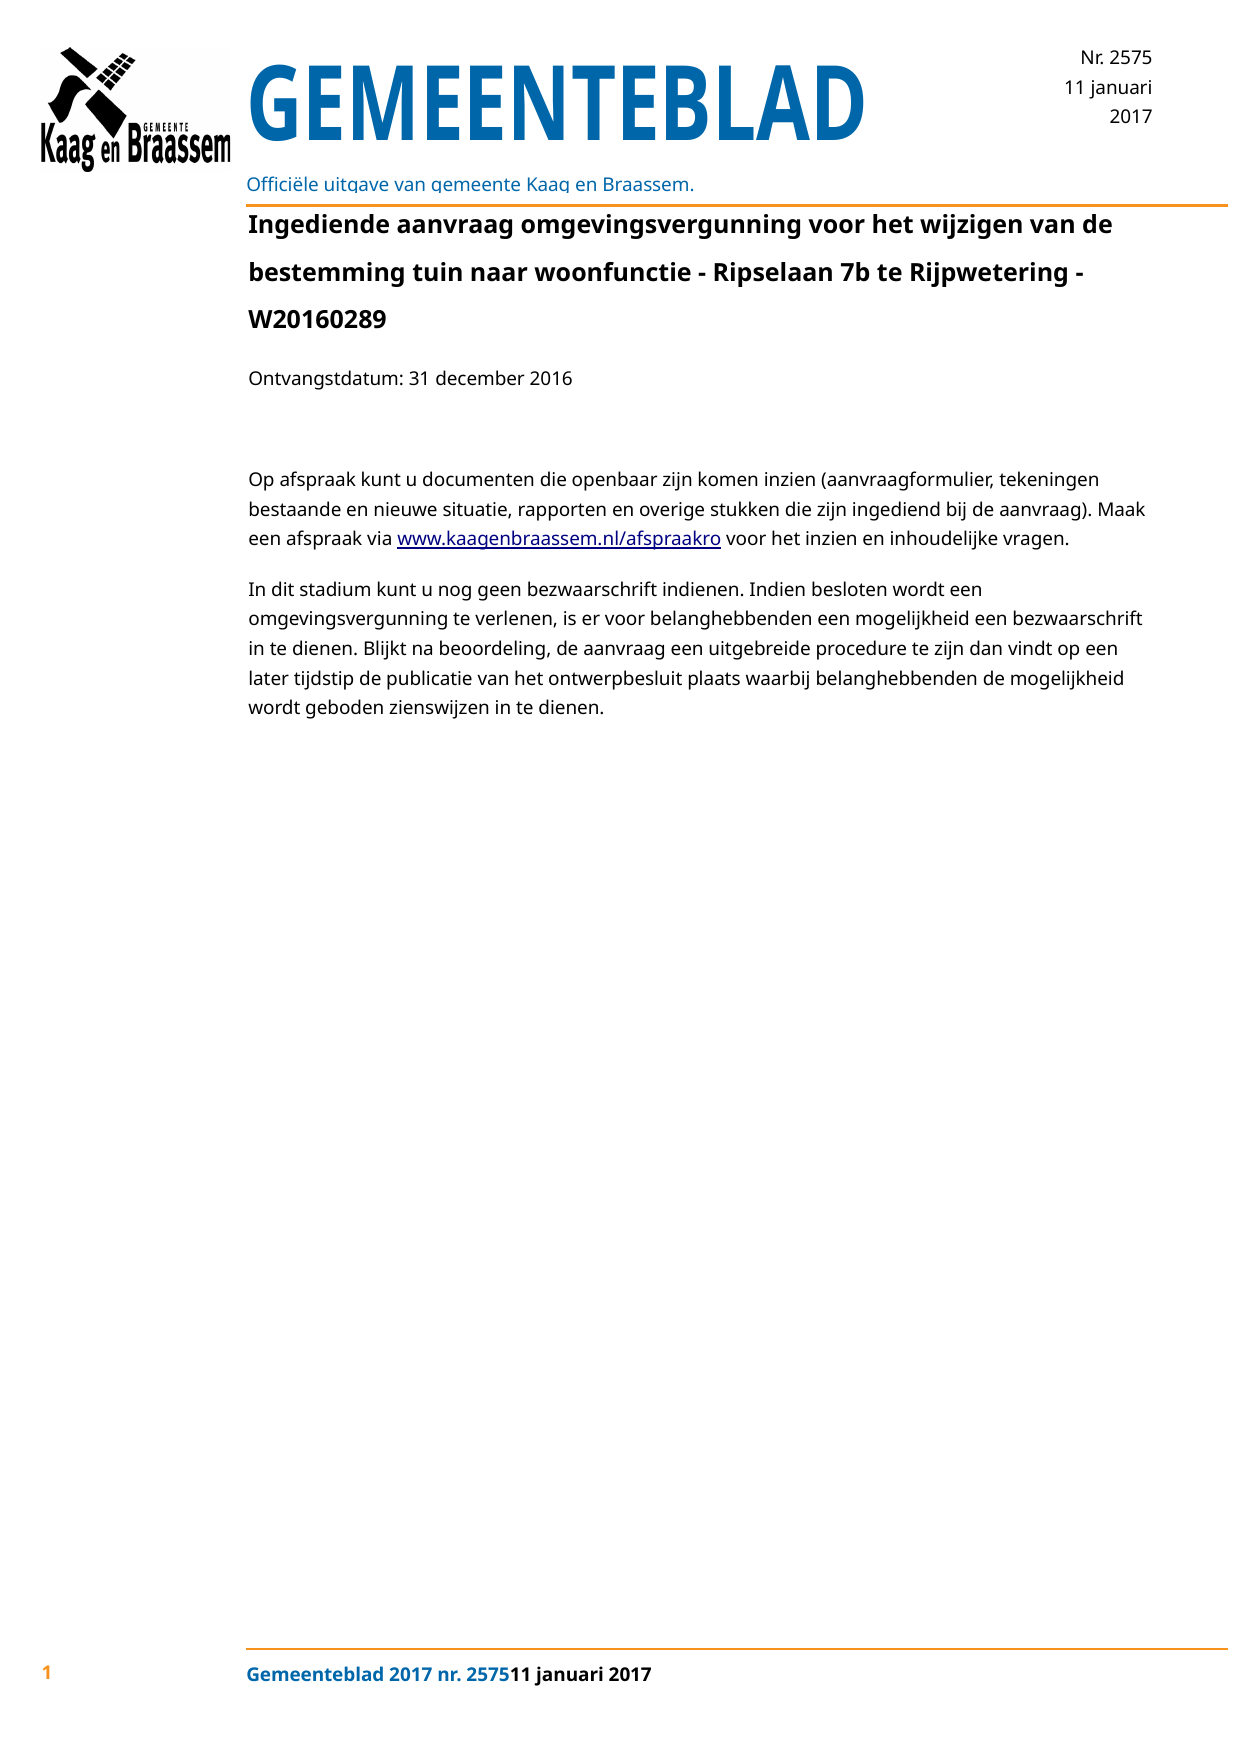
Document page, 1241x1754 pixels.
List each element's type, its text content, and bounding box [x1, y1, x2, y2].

picture [41, 47, 231, 172]
text Ingediende aanvraag omgevingsvergunning voor het wijzigen van de bestemming tuin naar woonfunctie - Ripselaan 7b te Rijpwetering - W20160289 [248, 207, 1152, 336]
text Ontvangstdatum: 31 december 2016 [248, 366, 1152, 391]
text In dit stadium kunt u nog geen bezwaarschrift indienen. Indien besloten wordt een omgevingsvergunning te verlenen, is er voor belanghebbenden een mogelijkheid een bezwaarschrift in te dienen. Blijkt na beoordeling, de aanvraag een uitgebreide procedure te zijn dan vindt op een later tijdstip de publicatie van het ontwerpbesluit plaats waarbij belanghebbenden de mogelijkheid wordt geboden zienswijzen in te dienen. [248, 576, 1152, 720]
text Op afspraak kunt u documenten die openbaar zijn komen inzien (aanvraagformulier, tekeningen bestaande en nieuwe situatie, rapporten en overige stukken die zijn ingediend bij de aanvraag). Maak een afspraak via www.kaagenbraassem.nl/afspraakro voor het inzien en inhoudelijke vragen. [248, 466, 1152, 551]
